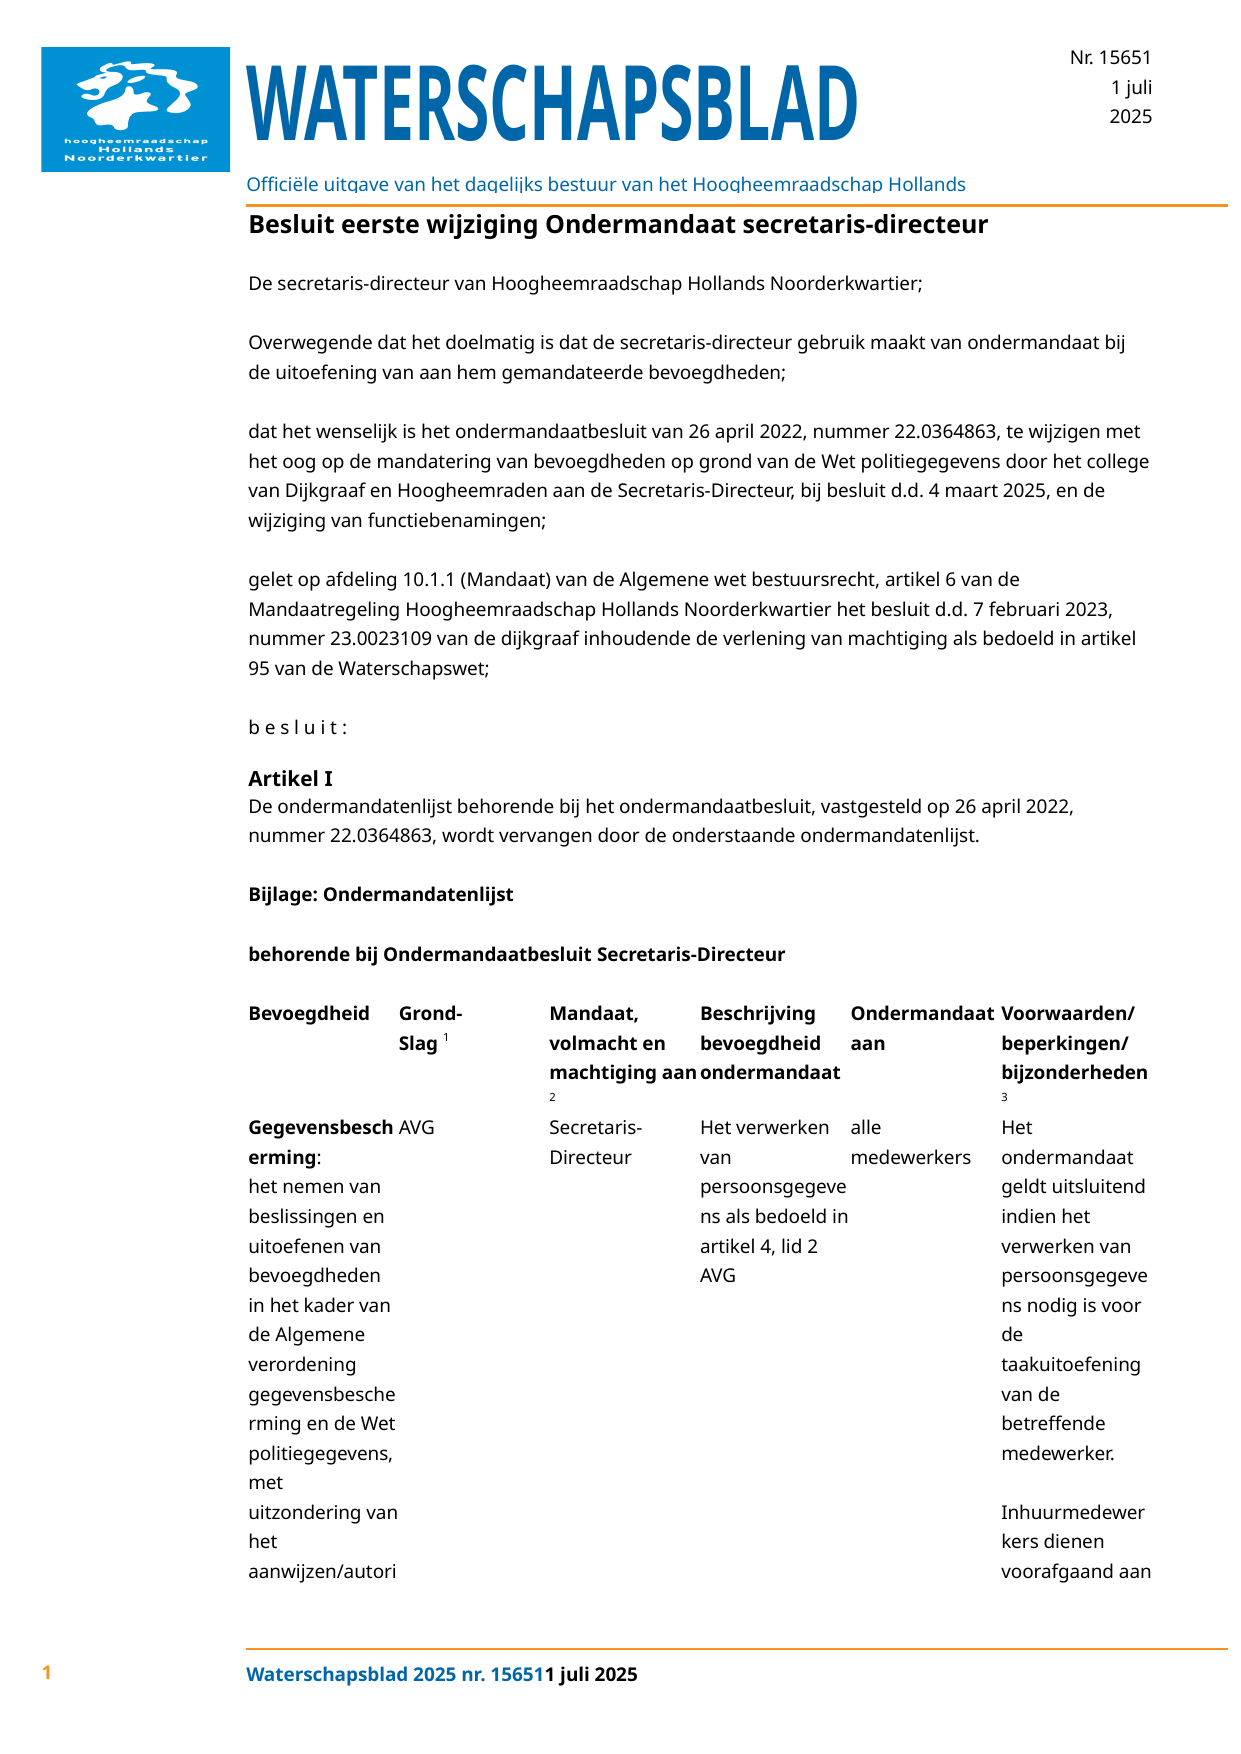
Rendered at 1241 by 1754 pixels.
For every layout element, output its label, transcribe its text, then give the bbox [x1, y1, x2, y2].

text De secretaris-directeur van Hoogheemraadschap Hollands Noorderkwartier; [248, 270, 1152, 296]
picture [129, 76, 144, 82]
table_header Beschrijving bevoegdheid ondermandaat [700, 1000, 850, 1114]
picture [78, 64, 122, 99]
table_cell Secretaris-Directeur [549, 1115, 700, 1584]
text behorende bij Ondermandaatbesluit Secretaris-Directeur [248, 941, 1152, 967]
text dat het wenselijk is het ondermandaatbesluit van 26 april 2022, nummer 22.0364863, te wijzigen met het oog op de mandatering van bevoegdheden op grond van de Wet politiegegevens door het college van Dijkgraaf en Hoogheemraden aan de Secretaris-Directeur, bij besluit d.d. 4 maart 2025, en de wijziging van functiebenamingen; [248, 418, 1152, 533]
text b e s l u i t : [248, 714, 1152, 740]
picture [118, 62, 197, 112]
table_header Ondermandaat aan [850, 1000, 1001, 1114]
text gelet op afdeling 10.1.1 (Mandaat) van de Algemene wet bestuursrecht, artikel 6 van de Mandaatregeling Hoogheemraadschap Hollands Noorderkwartier het besluit d.d. 7 februari 2023, nummer 23.0023109 van de dijkgraaf inhoudende de verlening van machtiging als bedoeld in artikel 95 van de Waterschapswet; [248, 566, 1152, 681]
text De ondermandatenlijst behorende bij het ondermandaatbesluit, vastgesteld op 26 april 2022, nummer 22.0364863, wordt vervangen door de onderstaande ondermandatenlijst. [248, 793, 1152, 848]
table_cell Gegevensbescherming: het nemen van beslissingen en uitoefenen van bevoegdheden in het kader van de Algemene verordening gegevensbescherming en de Wet politiegegevens, met uitzondering van het aanwijzen/autori [248, 1115, 398, 1584]
table_cell Het verwerken van persoonsgegevens als bedoeld in artikel 4, lid 2 AVG [700, 1115, 850, 1584]
picture [88, 87, 157, 130]
table_header Bevoegdheid [248, 1000, 398, 1114]
table_header Grond- Slag 1 [399, 1000, 549, 1114]
text Overwegende dat het doelmatig is dat de secretaris-directeur gebruik maakt van ondermandaat bij de uitoefening van aan hem gemandateerde bevoegdheden; [248, 329, 1152, 385]
table_cell alle medewerkers [850, 1115, 1001, 1584]
text Besluit eerste wijziging Ondermandaat secretaris-directeur [248, 207, 1152, 241]
table_header Voorwaarden/beperkingen/ bijzonderheden 3 [1001, 1000, 1152, 1114]
table_cell Het ondermandaat geldt uitsluitend indien het verwerken van persoonsgegevens nodig is voor de taakuitoefening van de betreffende medewerker. Inhuurmedewerkers dienen voorafgaand aan [1001, 1115, 1152, 1584]
text Artikel I [248, 764, 1152, 793]
table_cell AVG [399, 1115, 549, 1584]
table_header Mandaat, volmacht en machtiging aan 2 [549, 1000, 700, 1114]
text Bijlage: Ondermandatenlijst [248, 882, 1152, 907]
